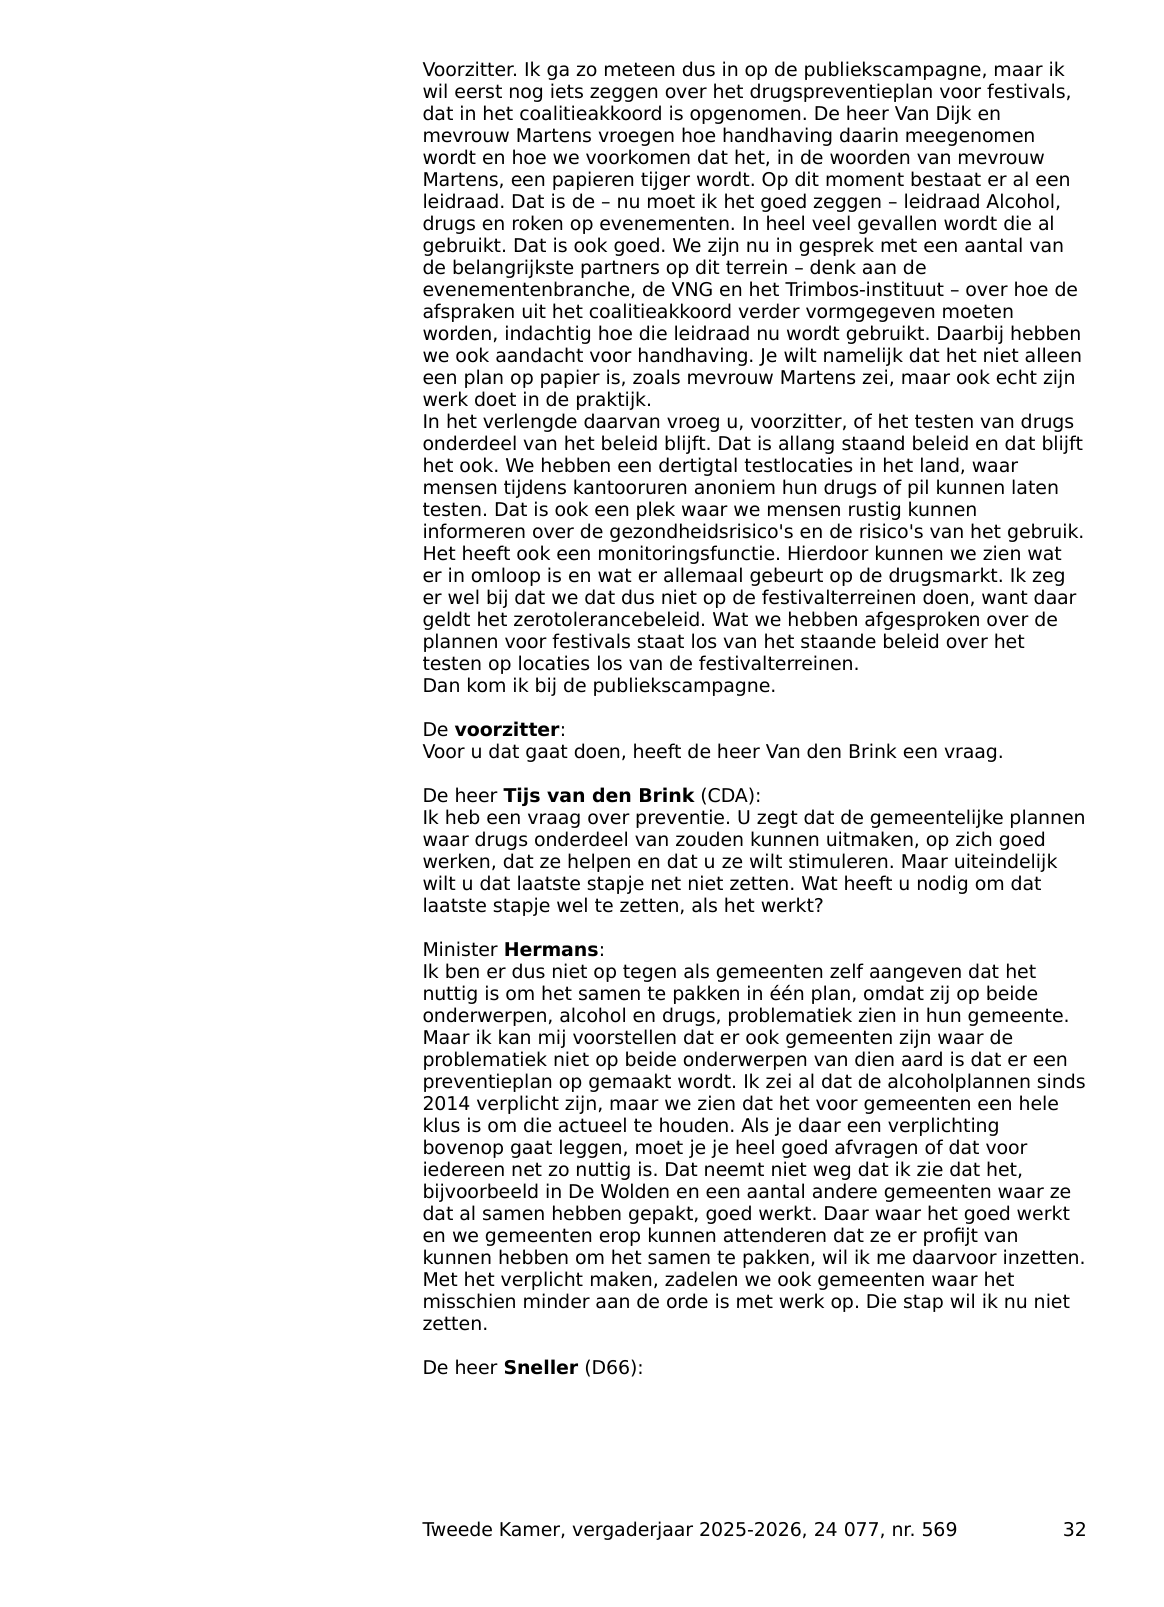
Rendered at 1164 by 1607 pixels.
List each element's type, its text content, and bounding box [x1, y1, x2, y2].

text Ik ben er dus niet op tegen als gemeenten zelf aangeven dat het nuttig is om het samen te pakken in één plan, omdat zij op beide onderwerpen, alcohol en drugs, problematiek zien in hun gemeente. Maar ik kan mij voorstellen dat er ook gemeenten zijn waar de problematiek niet op beide onderwerpen van dien aard is dat er een preventieplan op gemaakt wordt. Ik zei al dat de alcoholplannen sinds 2014 verplicht zijn, maar we zien dat het voor gemeenten een hele klus is om die actueel te houden. Als je daar een verplichting bovenop gaat leggen, moet je je heel goed afvragen of dat voor iedereen net zo nuttig is. Dat neemt niet weg dat ik zie dat het, bijvoorbeeld in De Wolden en een aantal andere gemeenten waar ze dat al samen hebben gepakt, goed werkt. Daar waar het goed werkt en we gemeenten erop kunnen attenderen dat ze er profijt van kunnen hebben om het samen te pakken, wil ik me daarvoor inzetten. Met het verplicht maken, zadelen we ook gemeenten waar het misschien minder aan de orde is met werk op. Die stap wil ik nu niet zetten. [422, 961, 1087, 1334]
text Dan kom ik bij de publiekscampagne. [422, 674, 1087, 696]
text De heer Sneller (D66): [422, 1357, 1087, 1379]
text Voor u dat gaat doen, heeft de heer Van den Brink een vraag. [422, 741, 1087, 763]
text Voorzitter. Ik ga zo meteen dus in op de publiekscampagne, maar ik wil eerst nog iets zeggen over het drugspreventieplan voor festivals, dat in het coalitieakkoord is opgenomen. De heer Van Dijk en mevrouw Martens vroegen hoe handhaving daarin meegenomen wordt en hoe we voorkomen dat het, in de woorden van mevrouw Martens, een papieren tijger wordt. Op dit moment bestaat er al een leidraad. Dat is de – nu moet ik het goed zeggen – leidraad Alcohol, drugs en roken op evenementen. In heel veel gevallen wordt die al gebruikt. Dat is ook goed. We zijn nu in gesprek met een aantal van de belangrijkste partners op dit terrein – denk aan de evenementenbranche, de VNG en het Trimbos-instituut – over hoe de afspraken uit het coalitieakkoord verder vormgegeven moeten worden, indachtig hoe die leidraad nu wordt gebruikt. Daarbij hebben we ook aandacht voor handhaving. Je wilt namelijk dat het niet alleen een plan op papier is, zoals mevrouw Martens zei, maar ook echt zijn werk doet in de praktijk. [422, 59, 1087, 411]
text De voorzitter: [422, 719, 1087, 741]
text In het verlengde daarvan vroeg u, voorzitter, of het testen van drugs onderdeel van het beleid blijft. Dat is allang staand beleid en dat blijft het ook. We hebben een dertigtal testlocaties in het land, waar mensen tijdens kantooruren anoniem hun drugs of pil kunnen laten testen. Dat is ook een plek waar we mensen rustig kunnen informeren over de gezondheidsrisico's en de risico's van het gebruik. Het heeft ook een monitoringsfunctie. Hierdoor kunnen we zien wat er in omloop is en wat er allemaal gebeurt op de drugsmarkt. Ik zeg er wel bij dat we dat dus niet op de festivalterreinen doen, want daar geldt het zerotolerancebeleid. Wat we hebben afgesproken over de plannen voor festivals staat los van het staande beleid over het testen op locaties los van de festivalterreinen. [422, 411, 1087, 674]
text Minister Hermans: [422, 939, 1087, 961]
text Ik heb een vraag over preventie. U zegt dat de gemeentelijke plannen waar drugs onderdeel van zouden kunnen uitmaken, op zich goed werken, dat ze helpen en dat u ze wilt stimuleren. Maar uiteindelijk wilt u dat laatste stapje net niet zetten. Wat heeft u nodig om dat laatste stapje wel te zetten, als het werkt? [422, 807, 1087, 917]
text De heer Tijs van den Brink (CDA): [422, 785, 1087, 807]
